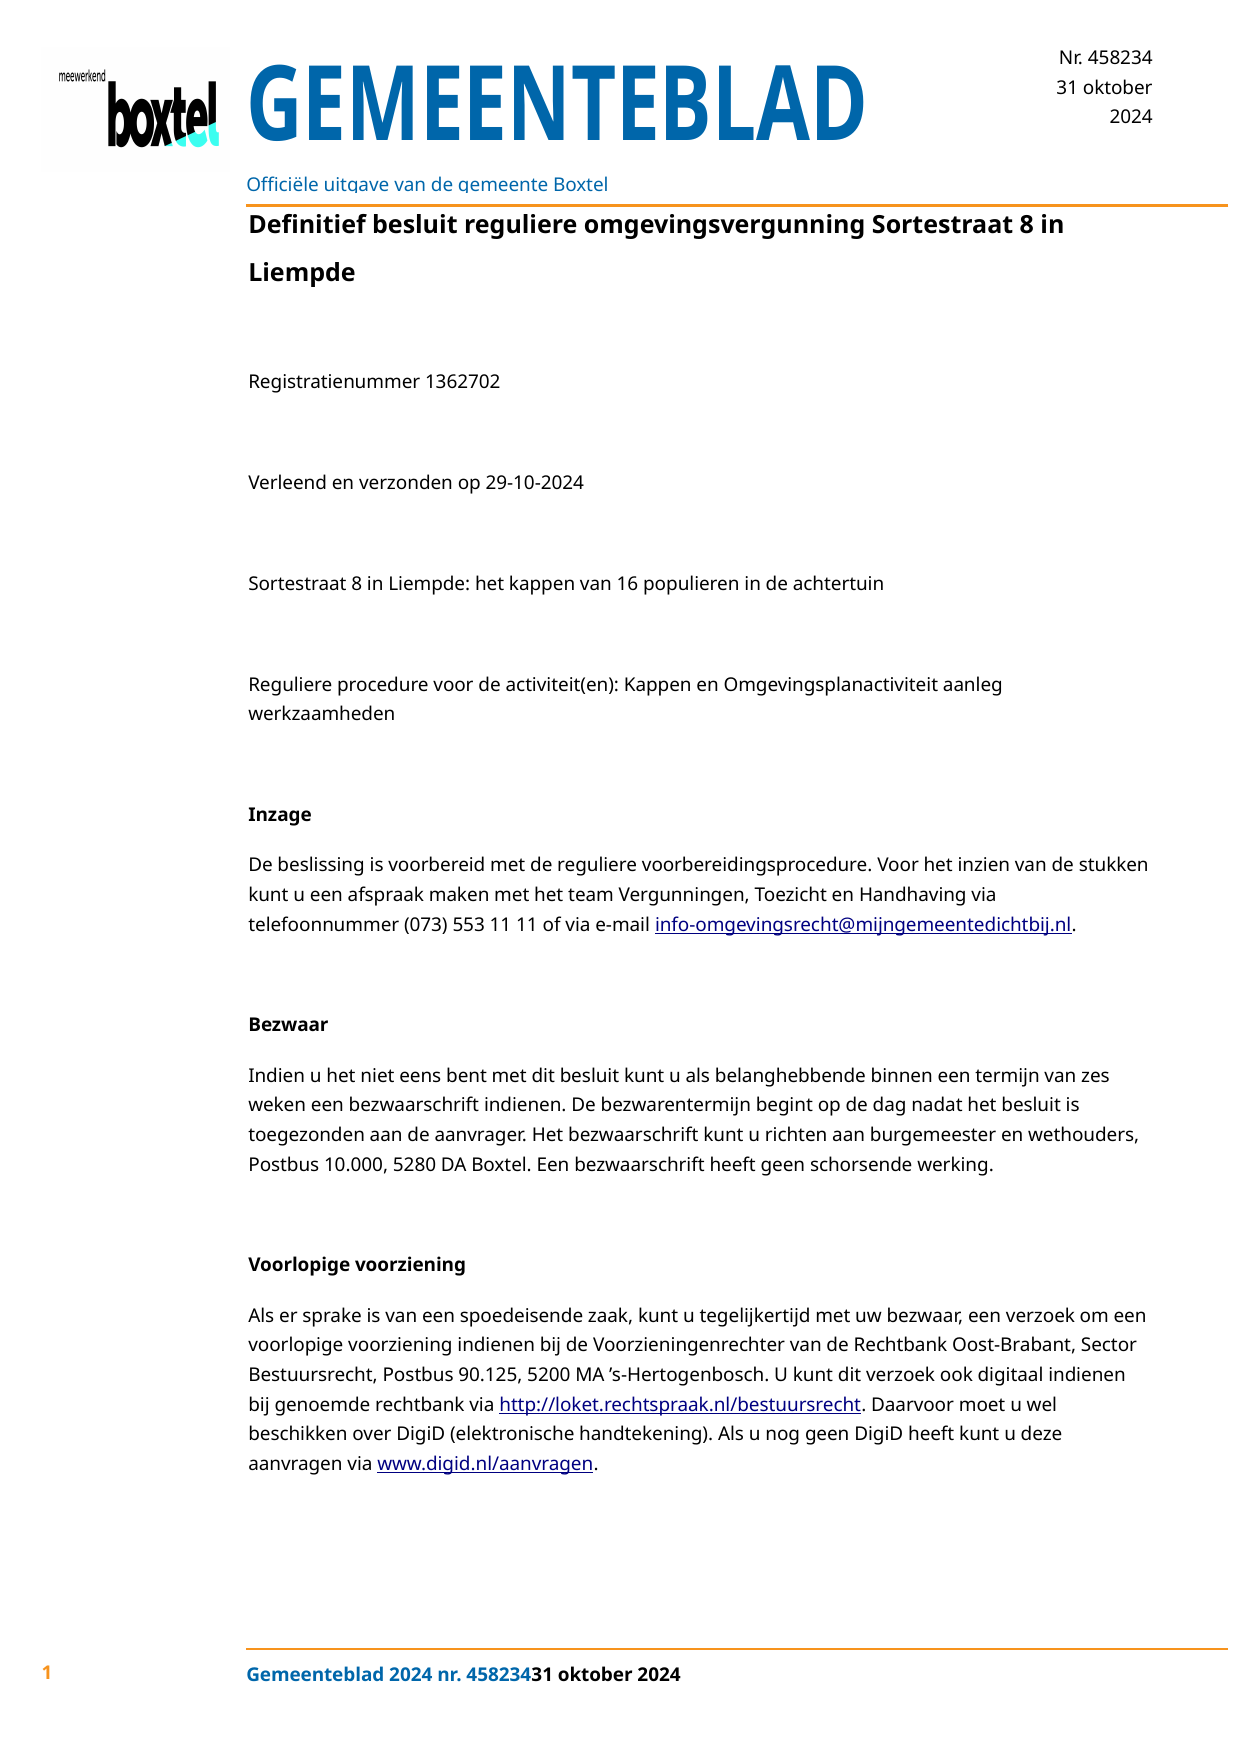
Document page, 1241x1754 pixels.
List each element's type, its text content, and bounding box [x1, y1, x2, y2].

text Inzage [248, 801, 1152, 827]
text Als er sprake is van een spoedeisende zaak, kunt u tegelijkertijd met uw bezwaar, een verzoek om een voorlopige voorziening indienen bij de Voorzieningenrechter van de Rechtbank Oost-Brabant, Sector Bestuursrecht, Postbus 90.125, 5200 MA ’s-Hertogenbosch. U kunt dit verzoek ook digitaal indienen bij genoemde rechtbank via http://loket.rechtspraak.nl/bestuursrecht. Daarvoor moet u wel beschikken over DigiD (elektronische handtekening). Als u nog geen DigiD heeft kunt u deze aanvragen via www.digid.nl/aanvragen. [248, 1302, 1152, 1476]
text Bezwaar [248, 1012, 1152, 1037]
picture [41, 47, 231, 172]
text Verleend en verzonden op 29-10-2024 [248, 469, 1152, 495]
text Indien u het niet eens bent met dit besluit kunt u als belanghebbende binnen een termijn van zes weken een bezwaarschrift indienen. De bezwarentermijn begint op de dag nadat het besluit is toegezonden aan de aanvrager. Het bezwaarschrift kunt u richten aan burgemeester en wethouders, Postbus 10.000, 5280 DA Boxtel. Een bezwaarschrift heeft geen schorsende werking. [248, 1062, 1152, 1177]
text De beslissing is voorbereid met de reguliere voorbereidingsprocedure. Voor het inzien van de stukken kunt u een afspraak maken met het team Vergunningen, Toezicht en Handhaving via telefoonnummer (073) 553 11 11 of via e-mail info-omgevingsrecht@mijngemeentedichtbij.nl. [248, 852, 1152, 937]
text Definitief besluit reguliere omgevingsvergunning Sortestraat 8 in Liempde [248, 207, 1152, 288]
text Reguliere procedure voor de activiteit(en): Kappen en Omgevingsplanactiviteit aanleg werkzaamheden [248, 671, 1152, 726]
text Voorlopige voorziening [248, 1252, 1152, 1277]
text Registratienummer 1362702 [248, 368, 1152, 394]
text Sortestraat 8 in Liempde: het kappen van 16 populieren in de achtertuin [248, 570, 1152, 596]
